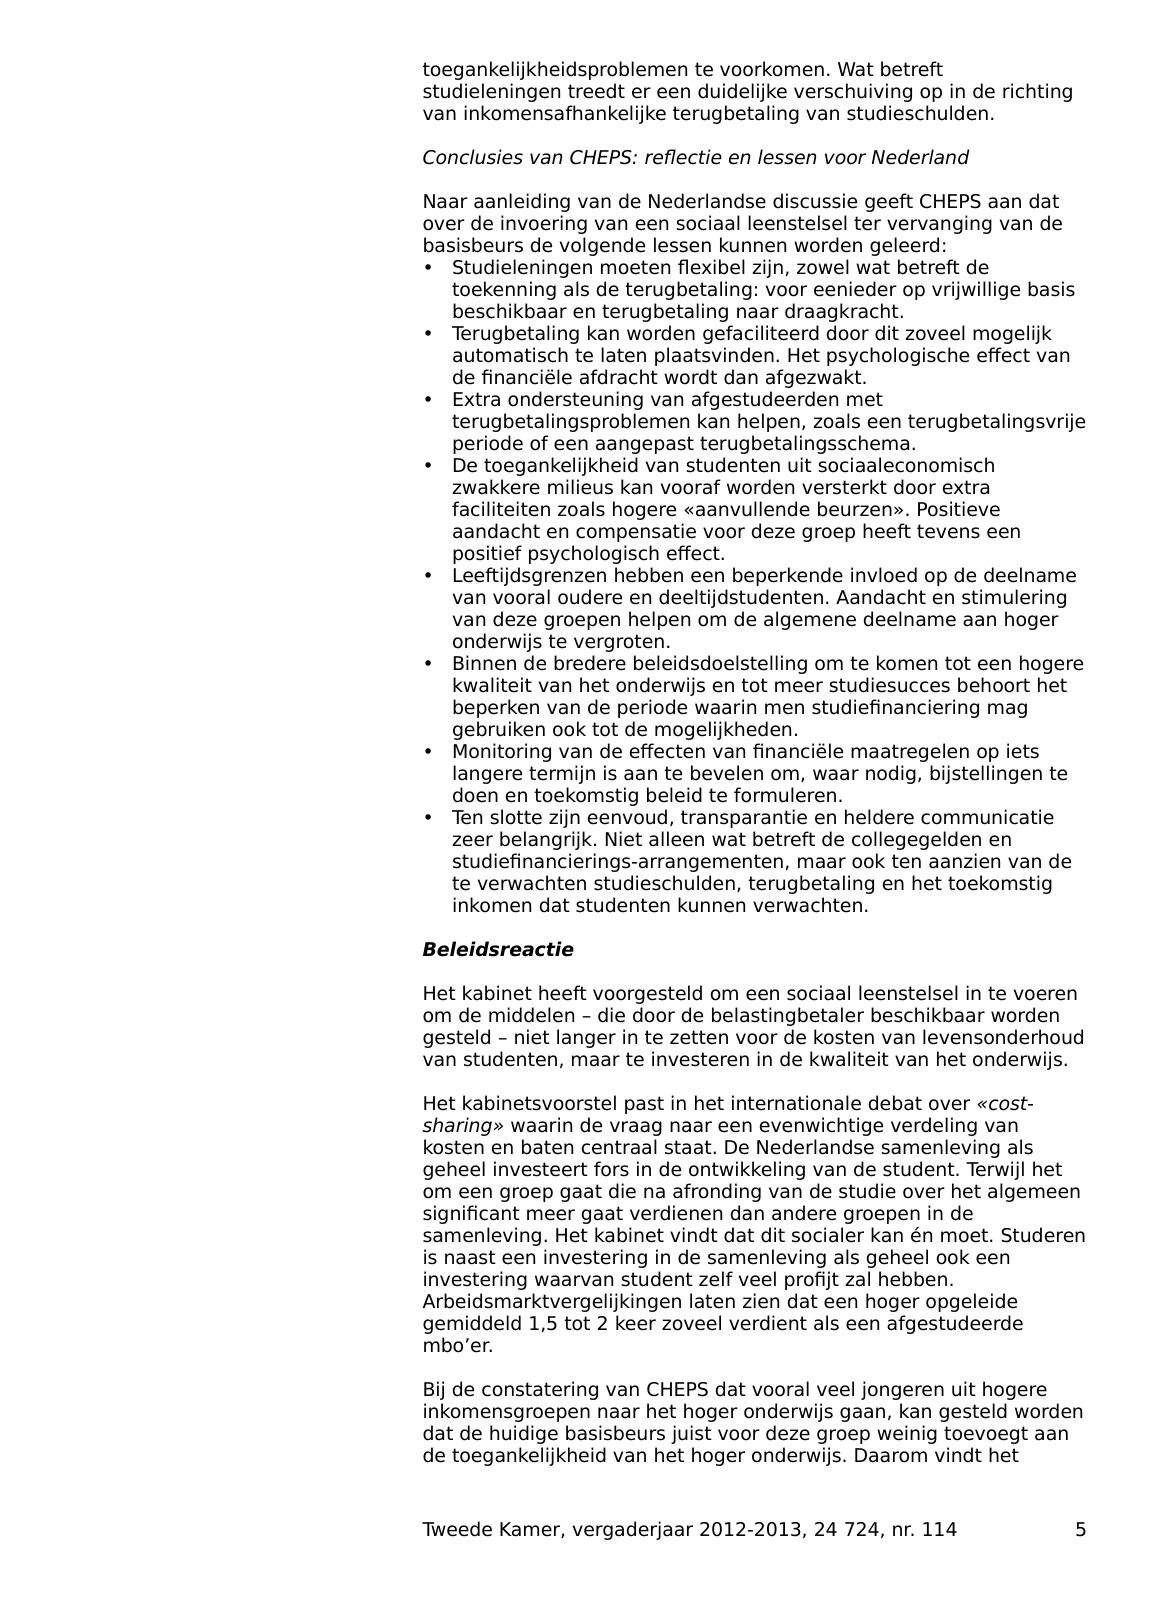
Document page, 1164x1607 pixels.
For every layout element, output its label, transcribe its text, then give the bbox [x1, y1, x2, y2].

text • De toegankelijkheid van studenten uit sociaaleconomisch zwakkere milieus kan vooraf worden versterkt door extra faciliteiten zoals hogere «aanvullende beurzen». Positieve aandacht en compensatie voor deze groep heeft tevens een positief psychologisch effect. [422, 455, 1087, 565]
text toegankelijkheidsproblemen te voorkomen. Wat betreft studieleningen treedt er een duidelijke verschuiving op in de richting van inkomensafhankelijke terugbetaling van studieschulden. [422, 59, 1087, 125]
text • Ten slotte zijn eenvoud, transparantie en heldere communicatie zeer belangrijk. Niet alleen wat betreft de collegegelden en studiefinancierings-arrangementen, maar ook ten aanzien van de te verwachten studieschulden, terugbetaling en het toekomstig inkomen dat studenten kunnen verwachten. [422, 807, 1087, 917]
text Het kabinet heeft voorgesteld om een sociaal leenstelsel in te voeren om de middelen – die door de belastingbetaler beschikbaar worden gesteld – niet langer in te zetten voor de kosten van levensonderhoud van studenten, maar te investeren in de kwaliteit van het onderwijs. [422, 983, 1087, 1071]
text • Terugbetaling kan worden gefaciliteerd door dit zoveel mogelijk automatisch te laten plaatsvinden. Het psychologische effect van de financiële afdracht wordt dan afgezwakt. [422, 323, 1087, 389]
text • Studieleningen moeten flexibel zijn, zowel wat betreft de toekenning als de terugbetaling: voor eenieder op vrijwillige basis beschikbaar en terugbetaling naar draagkracht. [422, 257, 1087, 323]
text Naar aanleiding van de Nederlandse discussie geeft CHEPS aan dat over de invoering van een sociaal leenstelsel ter vervanging van de basisbeurs de volgende lessen kunnen worden geleerd: [422, 191, 1087, 257]
subtitle Conclusies van CHEPS: reflectie en lessen voor Nederland [422, 147, 1087, 169]
subtitle Beleidsreactie [422, 939, 1087, 961]
text • Leeftijdsgrenzen hebben een beperkende invloed op de deelname van vooral oudere en deeltijdstudenten. Aandacht en stimulering van deze groepen helpen om de algemene deelname aan hoger onderwijs te vergroten. [422, 565, 1087, 653]
text Bij de constatering van CHEPS dat vooral veel jongeren uit hogere inkomensgroepen naar het hoger onderwijs gaan, kan gesteld worden dat de huidige basisbeurs juist voor deze groep weinig toevoegt aan de toegankelijkheid van het hoger onderwijs. Daarom vindt het [422, 1379, 1087, 1467]
text • Monitoring van de effecten van financiële maatregelen op iets langere termijn is aan te bevelen om, waar nodig, bijstellingen te doen en toekomstig beleid te formuleren. [422, 741, 1087, 807]
text • Extra ondersteuning van afgestudeerden met terugbetalingsproblemen kan helpen, zoals een terugbetalingsvrije periode of een aangepast terugbetalingsschema. [422, 389, 1087, 455]
text • Binnen de bredere beleidsdoelstelling om te komen tot een hogere kwaliteit van het onderwijs en tot meer studiesucces behoort het beperken van de periode waarin men studiefinanciering mag gebruiken ook tot de mogelijkheden. [422, 653, 1087, 741]
text Het kabinetsvoorstel past in het internationale debat over «cost-sharing» waarin de vraag naar een evenwichtige verdeling van kosten en baten centraal staat. De Nederlandse samenleving als geheel investeert fors in de ontwikkeling van de student. Terwijl het om een groep gaat die na afronding van de studie over het algemeen significant meer gaat verdienen dan andere groepen in de samenleving. Het kabinet vindt dat dit socialer kan én moet. Studeren is naast een investering in de samenleving als geheel ook een investering waarvan student zelf veel profijt zal hebben. Arbeidsmarktvergelijkingen laten zien dat een hoger opgeleide gemiddeld 1,5 tot 2 keer zoveel verdient als een afgestudeerde mbo’er. [422, 1093, 1087, 1357]
